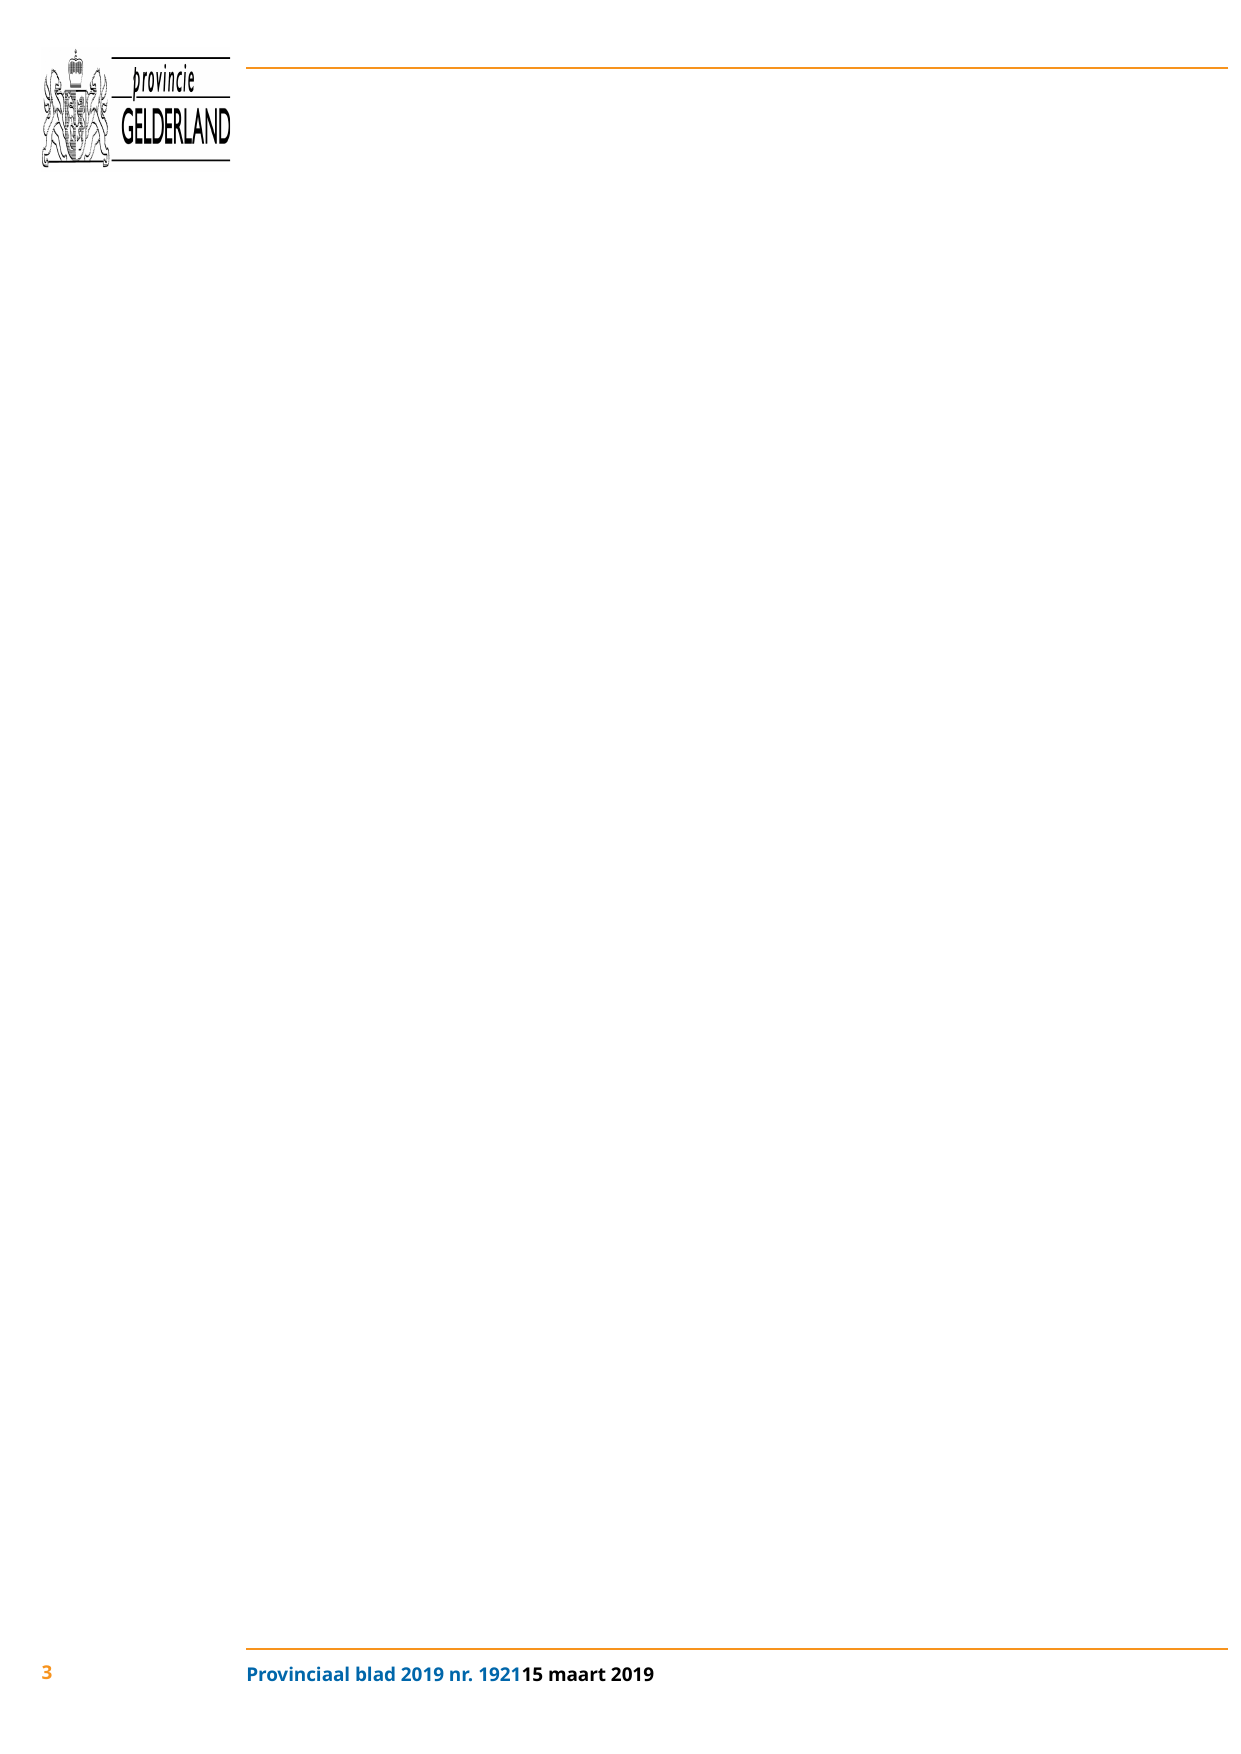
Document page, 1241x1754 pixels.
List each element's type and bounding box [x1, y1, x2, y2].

picture [41, 47, 231, 172]
